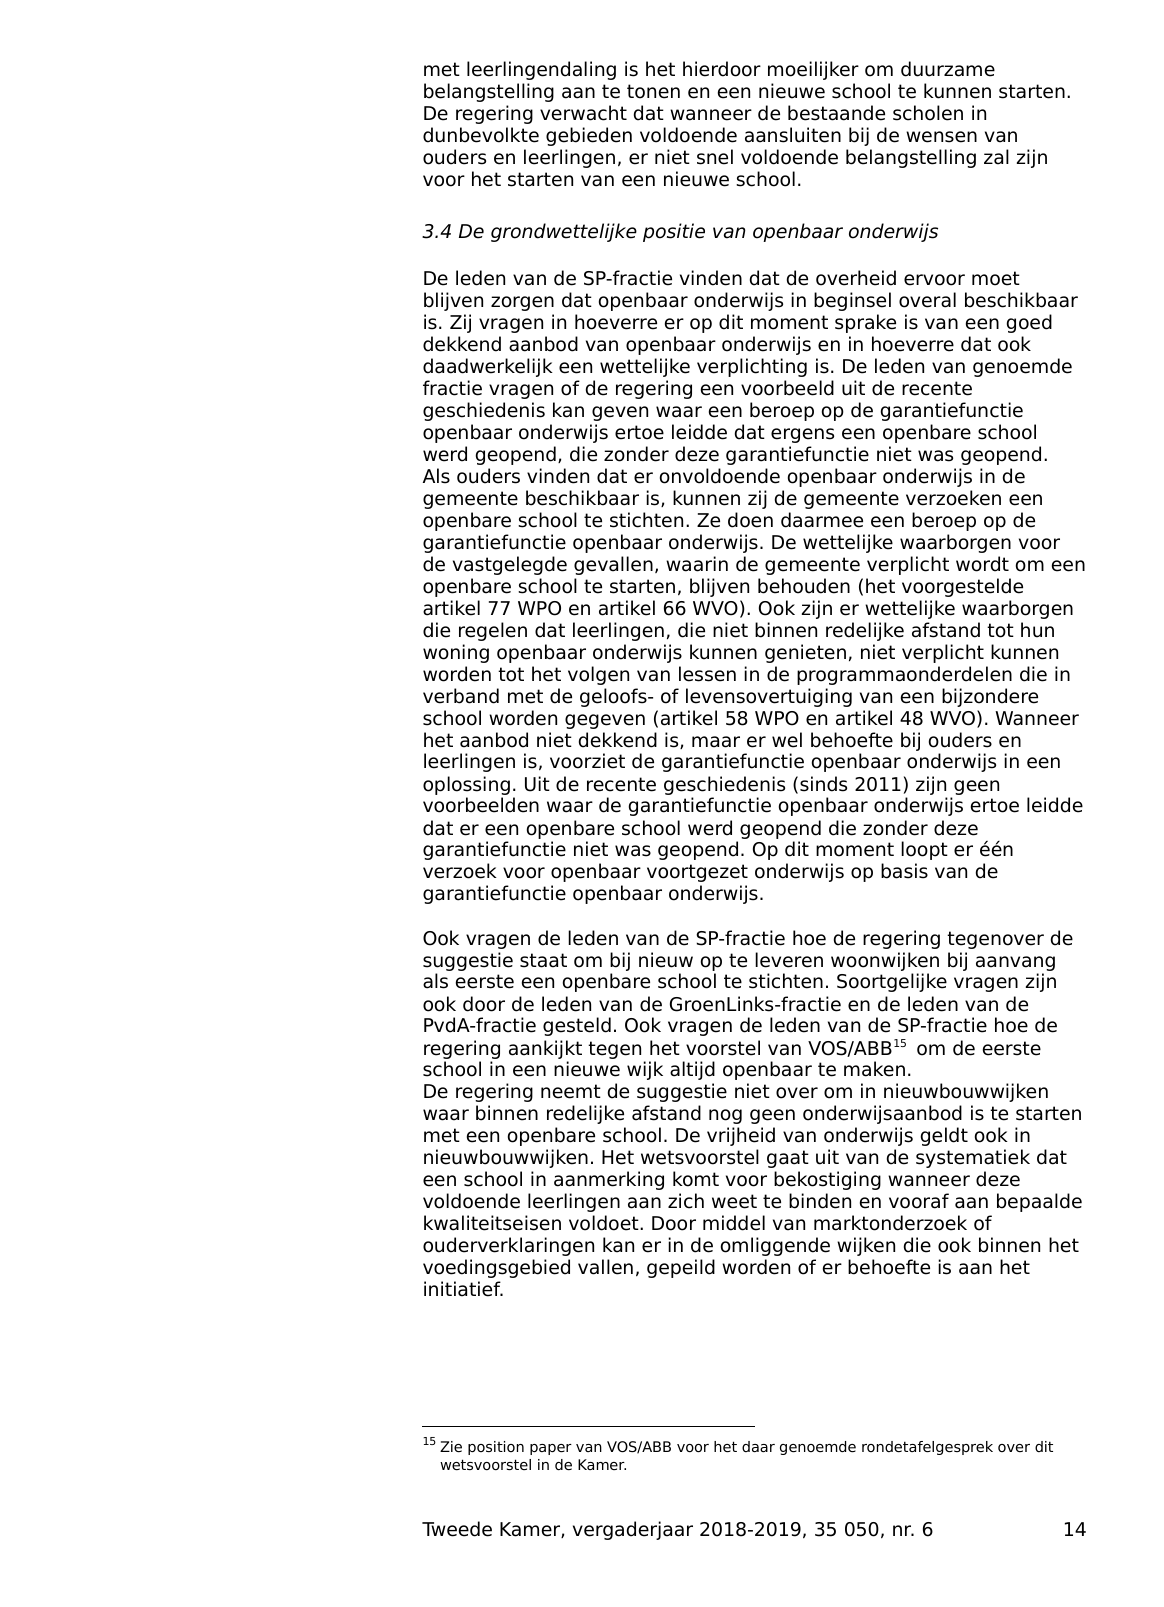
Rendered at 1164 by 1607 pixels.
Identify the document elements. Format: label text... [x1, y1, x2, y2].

text Ook vragen de leden van de SP-fractie hoe de regering tegenover de suggestie staat om bij nieuw op te leveren woonwijken bij aanvang als eerste een openbare school te stichten. Soortgelijke vragen zijn ook door de leden van de GroenLinks-fractie en de leden van de PvdA-fractie gesteld. Ook vragen de leden van de SP-fractie hoe de regering aankijkt tegen het voorstel van VOS/ABB om de eerste school in een nieuwe wijk altijd openbaar te maken. [422, 927, 1087, 1081]
text Zie position paper van VOS/ABB voor het daar genoemde rondetafelgesprek over dit wetsvoorstel in de Kamer. [422, 1435, 1087, 1474]
text De regering neemt de suggestie niet over om in nieuwbouwwijken waar binnen redelijke afstand nog geen onderwijsaanbod is te starten met een openbare school. De vrijheid van onderwijs geldt ook in nieuwbouwwijken. Het wetsvoorstel gaat uit van de systematiek dat een school in aanmerking komt voor bekostiging wanneer deze voldoende leerlingen aan zich weet te binden en vooraf aan bepaalde kwaliteitseisen voldoet. Door middel van marktonderzoek of ouderverklaringen kan er in de omliggende wijken die ook binnen het voedingsgebied vallen, gepeild worden of er behoefte is aan het initiatief. [422, 1081, 1087, 1301]
text De leden van de SP-fractie vinden dat de overheid ervoor moet blijven zorgen dat openbaar onderwijs in beginsel overal beschikbaar is. Zij vragen in hoeverre er op dit moment sprake is van een goed dekkend aanbod van openbaar onderwijs en in hoeverre dat ook daadwerkelijk een wettelijke verplichting is. De leden van genoemde fractie vragen of de regering een voorbeeld uit de recente geschiedenis kan geven waar een beroep op de garantiefunctie openbaar onderwijs ertoe leidde dat ergens een openbare school werd geopend, die zonder deze garantiefunctie niet was geopend. [422, 268, 1087, 466]
text met leerlingendaling is het hierdoor moeilijker om duurzame belangstelling aan te tonen en een nieuwe school te kunnen starten. De regering verwacht dat wanneer de bestaande scholen in dunbevolkte gebieden voldoende aansluiten bij de wensen van ouders en leerlingen, er niet snel voldoende belangstelling zal zijn voor het starten van een nieuwe school. [422, 59, 1087, 191]
subtitle 3.4 De grondwettelijke positie van openbaar onderwijs [422, 221, 1087, 243]
text Als ouders vinden dat er onvoldoende openbaar onderwijs in de gemeente beschikbaar is, kunnen zij de gemeente verzoeken een openbare school te stichten. Ze doen daarmee een beroep op de garantiefunctie openbaar onderwijs. De wettelijke waarborgen voor de vastgelegde gevallen, waarin de gemeente verplicht wordt om een openbare school te starten, blijven behouden (het voorgestelde artikel 77 WPO en artikel 66 WVO). Ook zijn er wettelijke waarborgen die regelen dat leerlingen, die niet binnen redelijke afstand tot hun woning openbaar onderwijs kunnen genieten, niet verplicht kunnen worden tot het volgen van lessen in de programmaonderdelen die in verband met de geloofs- of levensovertuiging van een bijzondere school worden gegeven (artikel 58 WPO en artikel 48 WVO). Wanneer het aanbod niet dekkend is, maar er wel behoefte bij ouders en leerlingen is, voorziet de garantiefunctie openbaar onderwijs in een oplossing. Uit de recente geschiedenis (sinds 2011) zijn geen voorbeelden waar de garantiefunctie openbaar onderwijs ertoe leidde dat er een openbare school werd geopend die zonder deze garantiefunctie niet was geopend. Op dit moment loopt er één verzoek voor openbaar voortgezet onderwijs op basis van de garantiefunctie openbaar onderwijs. [422, 466, 1087, 905]
